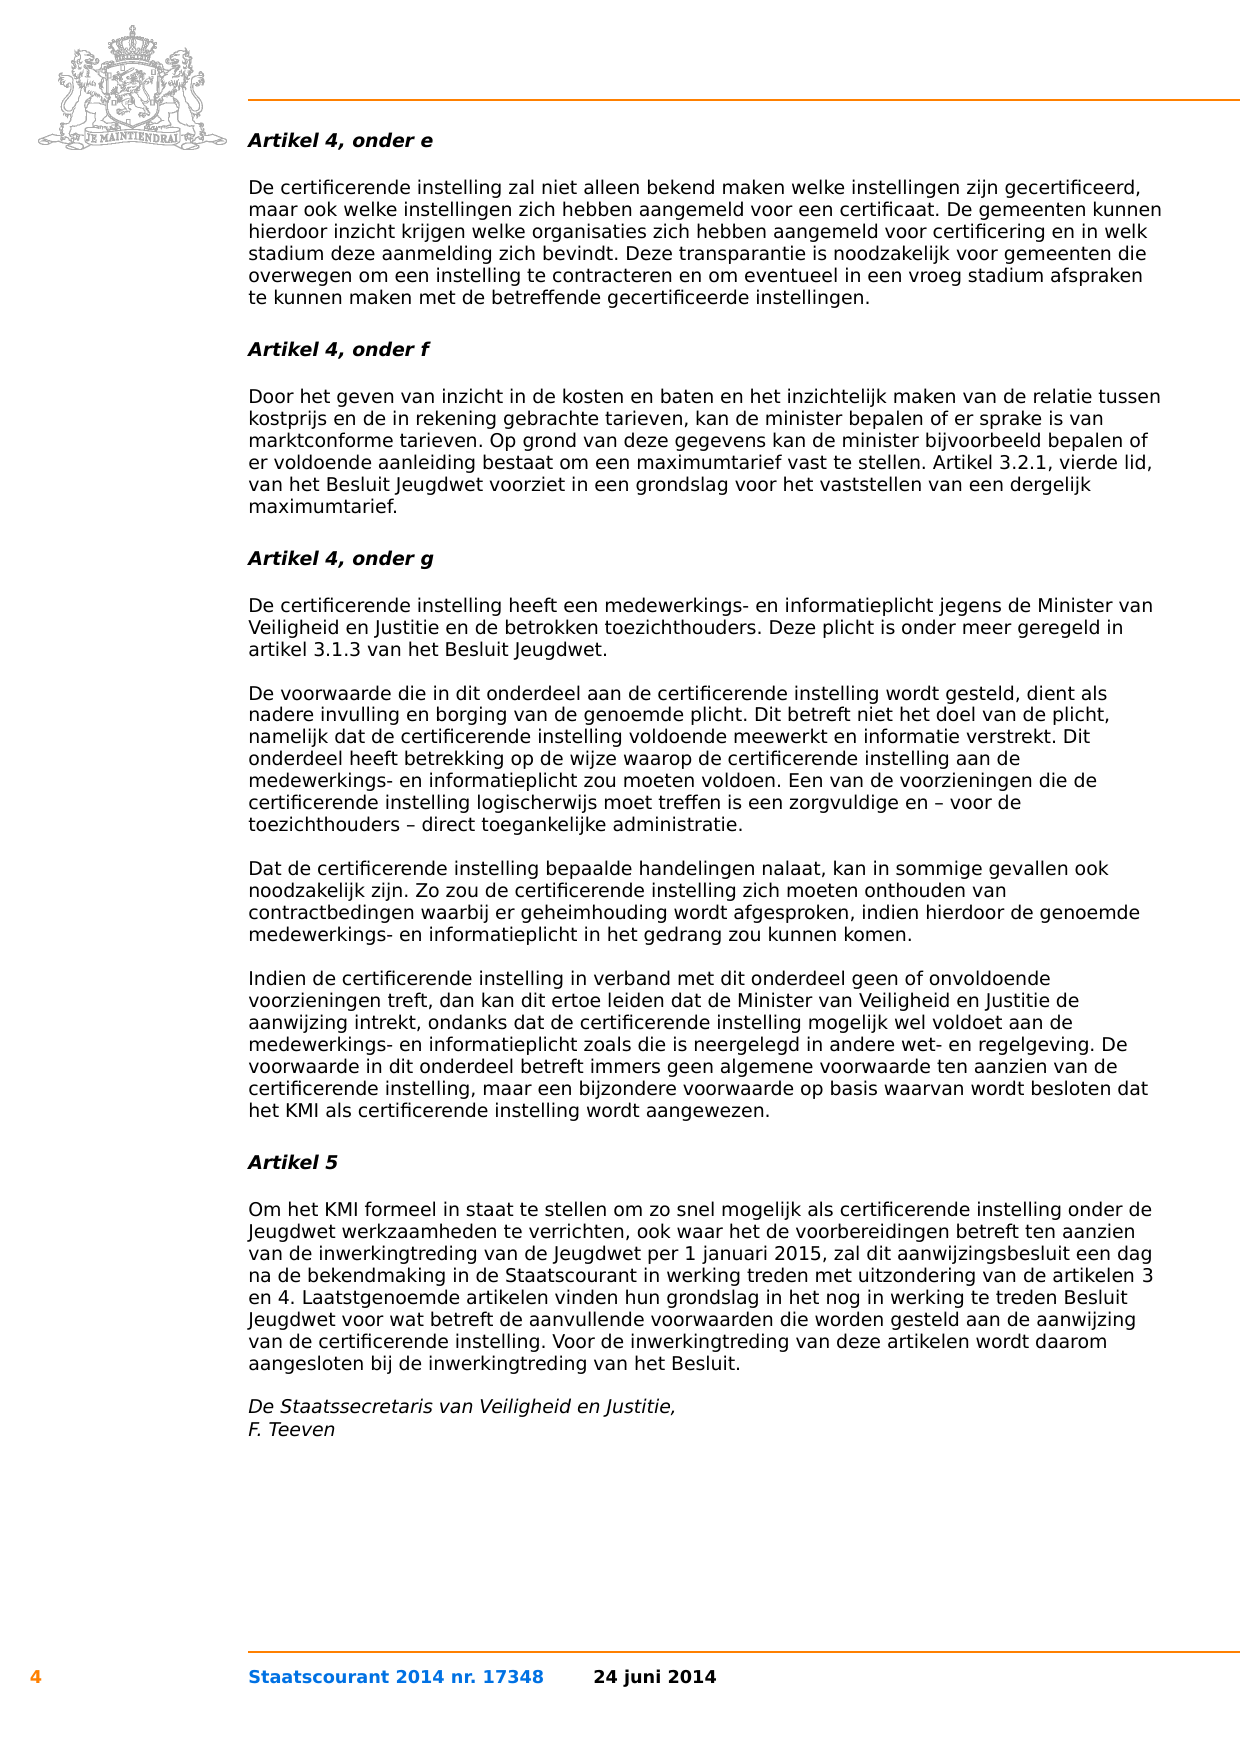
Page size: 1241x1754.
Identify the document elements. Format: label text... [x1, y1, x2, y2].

subtitle Artikel 4, onder f [248, 339, 1163, 361]
picture [38, 25, 227, 150]
subtitle Artikel 4, onder g [248, 548, 1163, 569]
subtitle Artikel 5 [248, 1152, 1163, 1174]
text De Staatssecretaris van Veiligheid en Justitie, F. Teeven [248, 1396, 1163, 1440]
text Indien de certificerende instelling in verband met dit onderdeel geen of onvoldoende voorzieningen treft, dan kan dit ertoe leiden dat de Minister van Veiligheid en Justitie de aanwijzing intrekt, ondanks dat de certificerende instelling mogelijk wel voldoet aan de medewerkings- en informatieplicht zoals die is neergelegd in andere wet- en regelgeving. De voorwaarde in dit onderdeel betreft immers geen algemene voorwaarde ten aanzien van de certificerende instelling, maar een bijzondere voorwaarde op basis waarvan wordt besloten dat het KMI als certificerende instelling wordt aangewezen. [248, 968, 1163, 1122]
text Om het KMI formeel in staat te stellen om zo snel mogelijk als certificerende instelling onder de Jeugdwet werkzaamheden te verrichten, ook waar het de voorbereidingen betreft ten aanzien van de inwerkingtreding van de Jeugdwet per 1 januari 2015, zal dit aanwijzingsbesluit een dag na de bekendmaking in de Staatscourant in werking treden met uitzondering van de artikelen 3 en 4. Laatstgenoemde artikelen vinden hun grondslag in het nog in werking te treden Besluit Jeugdwet voor wat betreft de aanvullende voorwaarden die worden gesteld aan de aanwijzing van de certificerende instelling. Voor de inwerkingtreding van deze artikelen wordt daarom aangesloten bij de inwerkingtreding van het Besluit. [248, 1199, 1163, 1374]
text Dat de certificerende instelling bepaalde handelingen nalaat, kan in sommige gevallen ook noodzakelijk zijn. Zo zou de certificerende instelling zich moeten onthouden van contractbedingen waarbij er geheimhouding wordt afgesproken, indien hierdoor de genoemde medewerkings- en informatieplicht in het gedrang zou kunnen komen. [248, 858, 1163, 946]
text De voorwaarde die in dit onderdeel aan de certificerende instelling wordt gesteld, dient als nadere invulling en borging van de genoemde plicht. Dit betreft niet het doel van de plicht, namelijk dat de certificerende instelling voldoende meewerkt en informatie verstrekt. Dit onderdeel heeft betrekking op de wijze waarop de certificerende instelling aan de medewerkings- en informatieplicht zou moeten voldoen. Een van de voorzieningen die de certificerende instelling logischerwijs moet treffen is een zorgvuldige en – voor de toezichthouders – direct toegankelijke administratie. [248, 682, 1163, 836]
text De certificerende instelling zal niet alleen bekend maken welke instellingen zijn gecertificeerd, maar ook welke instellingen zich hebben aangemeld voor een certificaat. De gemeenten kunnen hierdoor inzicht krijgen welke organisaties zich hebben aangemeld voor certificering en in welk stadium deze aanmelding zich bevindt. Deze transparantie is noodzakelijk voor gemeenten die overwegen om een instelling te contracteren en om eventueel in een vroeg stadium afspraken te kunnen maken met de betreffende gecertificeerde instellingen. [248, 177, 1163, 309]
subtitle Artikel 4, onder e [248, 130, 1163, 152]
text Door het geven van inzicht in de kosten en baten en het inzichtelijk maken van de relatie tussen kostprijs en de in rekening gebrachte tarieven, kan de minister bepalen of er sprake is van marktconforme tarieven. Op grond van deze gegevens kan de minister bijvoorbeeld bepalen of er voldoende aanleiding bestaat om een maximumtarief vast te stellen. Artikel 3.2.1, vierde lid, van het Besluit Jeugdwet voorziet in een grondslag voor het vaststellen van een dergelijk maximumtarief. [248, 386, 1163, 518]
text De certificerende instelling heeft een medewerkings- en informatieplicht jegens de Minister van Veiligheid en Justitie en de betrokken toezichthouders. Deze plicht is onder meer geregeld in artikel 3.1.3 van het Besluit Jeugdwet. [248, 594, 1163, 661]
